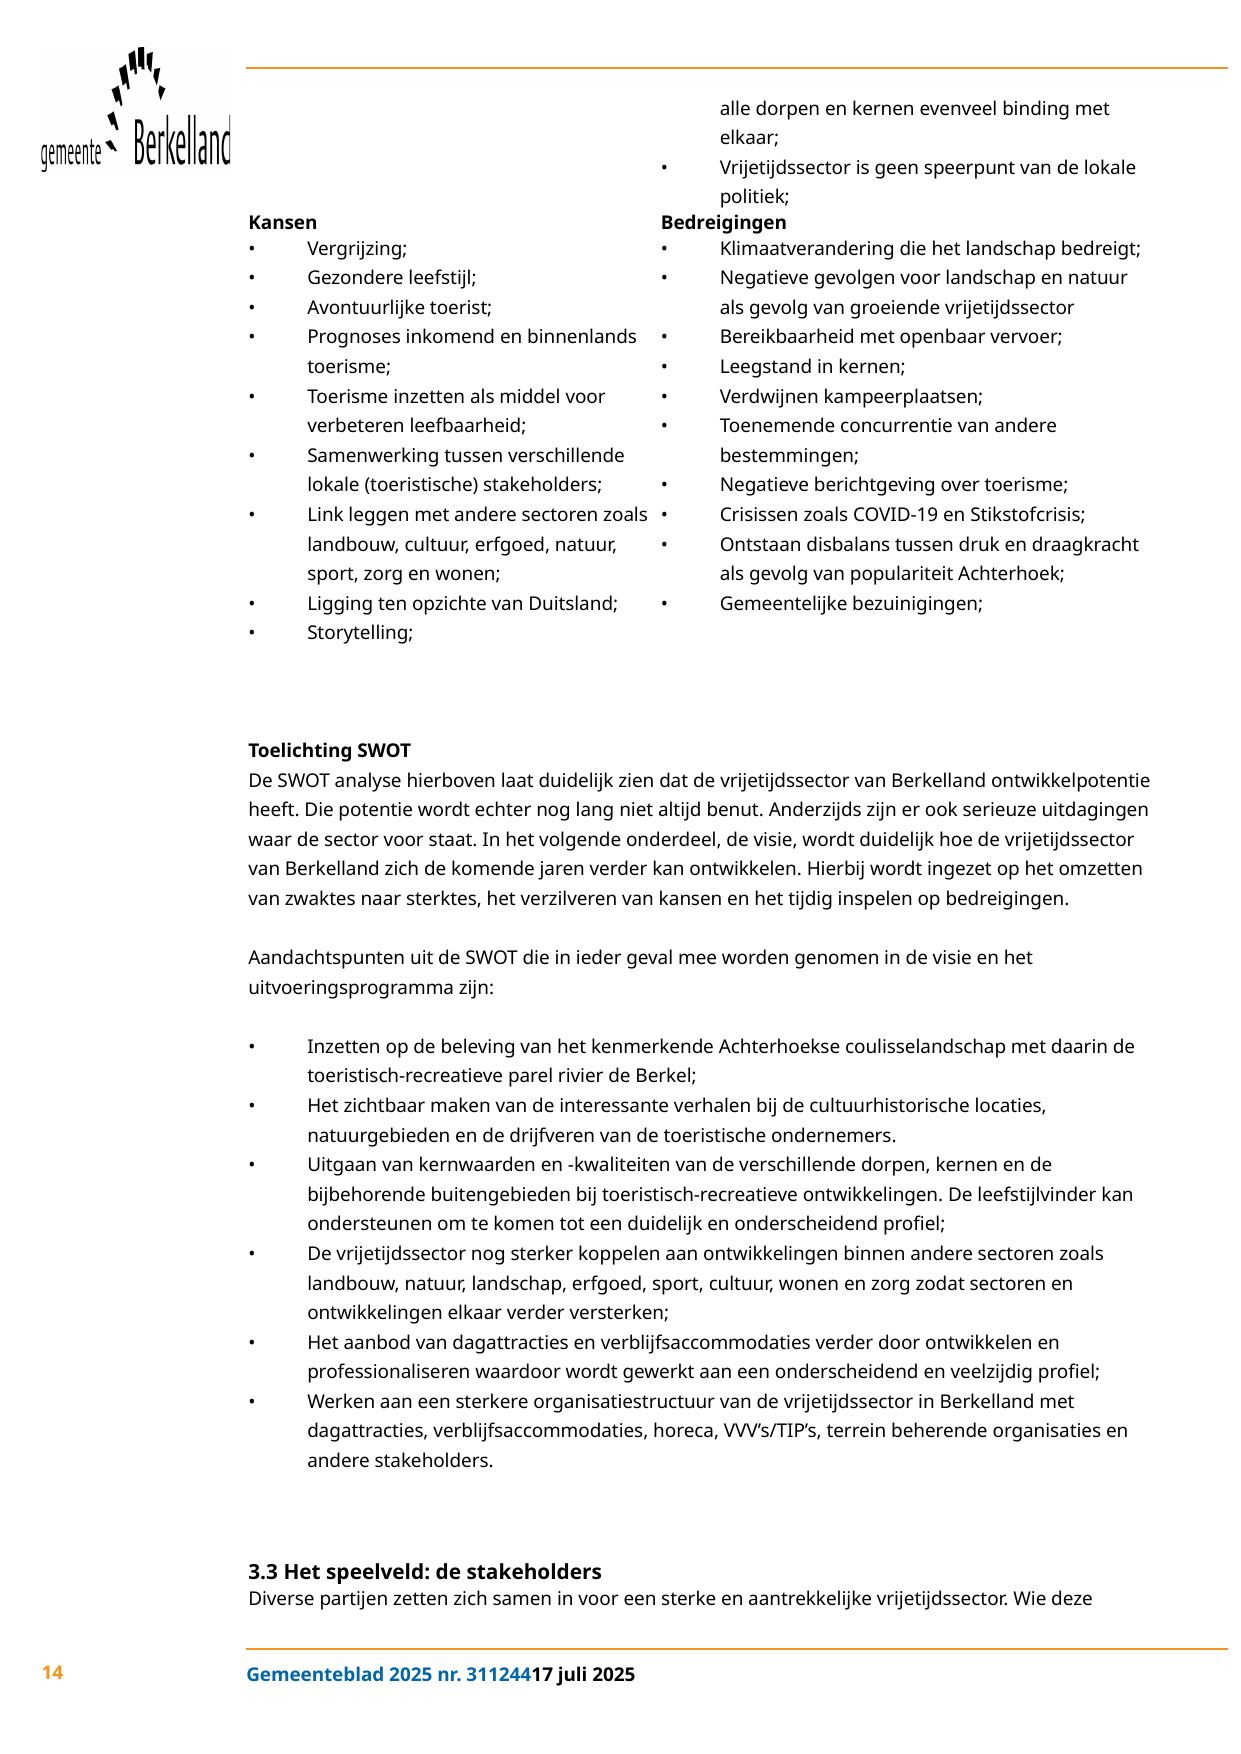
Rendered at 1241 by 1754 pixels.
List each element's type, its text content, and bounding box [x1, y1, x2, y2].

list De vrijetijdssector nog sterker koppelen aan ontwikkelingen binnen andere sectoren zoals landbouw, natuur, landschap, erfgoed, sport, cultuur, wonen en zorg zodat sectoren en ontwikkelingen elkaar verder versterken; [248, 1240, 1152, 1325]
text Toelichting SWOT [248, 737, 1152, 763]
table_cell Klimaatverandering die het landschap bedreigt; Negatieve gevolgen voor landschap en natuur als gevolg van groeiende vrijetijdssector Bereikbaarheid met openbaar vervoer; Leegstand in kernen; Verdwijnen kampeerplaatsen; Toenemende concurrentie van andere bestemmingen; Negatieve berichtgeving over toerisme; Crisissen zoals COVID-19 en Stikstofcrisis; Ontstaan disbalans tussen druk en draagkracht als gevolg van populariteit Achterhoek; Gemeentelijke bezuinigingen; [661, 235, 1152, 675]
list Uitgaan van kernwaarden en -kwaliteiten van de verschillende dorpen, kernen en de bijbehorende buitengebieden bij toeristisch-recreatieve ontwikkelingen. De leefstijlvinder kan ondersteunen om te komen tot een duidelijk en onderscheidend profiel; [248, 1151, 1152, 1236]
list Werken aan een sterkere organisatiestructuur van de vrijetijdssector in Berkelland met dagattracties, verblijfsaccommodaties, horeca, VVV’s/TIP’s, terrein beherende organisaties en andere stakeholders. [248, 1388, 1152, 1473]
list Het zichtbaar maken van de interessante verhalen bij de cultuurhistorische locaties, natuurgebieden en de drijfveren van de toeristische ondernemers. [248, 1092, 1152, 1148]
table_cell Bedreigingen [661, 209, 1152, 235]
picture [41, 47, 231, 172]
text De SWOT analyse hierboven laat duidelijk zien dat de vrijetijdssector van Berkelland ontwikkelpotentie heeft. Die potentie wordt echter nog lang niet altijd benut. Anderzijds zijn er ook serieuze uitdagingen waar de sector voor staat. In het volgende onderdeel, de visie, wordt duidelijk hoe de vrijetijdssector van Berkelland zich de komende jaren verder kan ontwikkelen. Hierbij wordt ingezet op het omzetten van zwaktes naar sterktes, het verzilveren van kansen en het tijdig inspelen op bedreigingen. [248, 767, 1152, 911]
text Aandachtspunten uit de SWOT die in ieder geval mee worden genomen in de visie en het uitvoeringsprogramma zijn: [248, 944, 1152, 1000]
table_cell Kansen [248, 209, 661, 235]
text 3.3 Het speelveld: de stakeholders [248, 1557, 1152, 1585]
text Diverse partijen zetten zich samen in voor een sterke en aantrekkelijke vrijetijdssector. Wie deze [248, 1585, 1152, 1611]
table_cell alle dorpen en kernen evenveel binding met elkaar; Vrijetijdssector is geen speerpunt van de lokale politiek; [661, 95, 1152, 209]
table_cell Vergrijzing; Gezondere leefstijl; Avontuurlijke toerist; Prognoses inkomend en binnenlands toerisme; Toerisme inzetten als middel voor verbeteren leefbaarheid; Samenwerking tussen verschillende lokale (toeristische) stakeholders; Link leggen met andere sectoren zoals landbouw, cultuur, erfgoed, natuur, sport, zorg en wonen; Ligging ten opzichte van Duitsland; Storytelling; [248, 235, 661, 675]
table_cell [248, 95, 661, 209]
list Het aanbod van dagattracties en verblijfsaccommodaties verder door ontwikkelen en professionaliseren waardoor wordt gewerkt aan een onderscheidend en veelzijdig profiel; [248, 1329, 1152, 1384]
list Inzetten op de beleving van het kenmerkende Achterhoekse coulisselandschap met daarin de toeristisch-recreatieve parel rivier de Berkel; [248, 1033, 1152, 1088]
